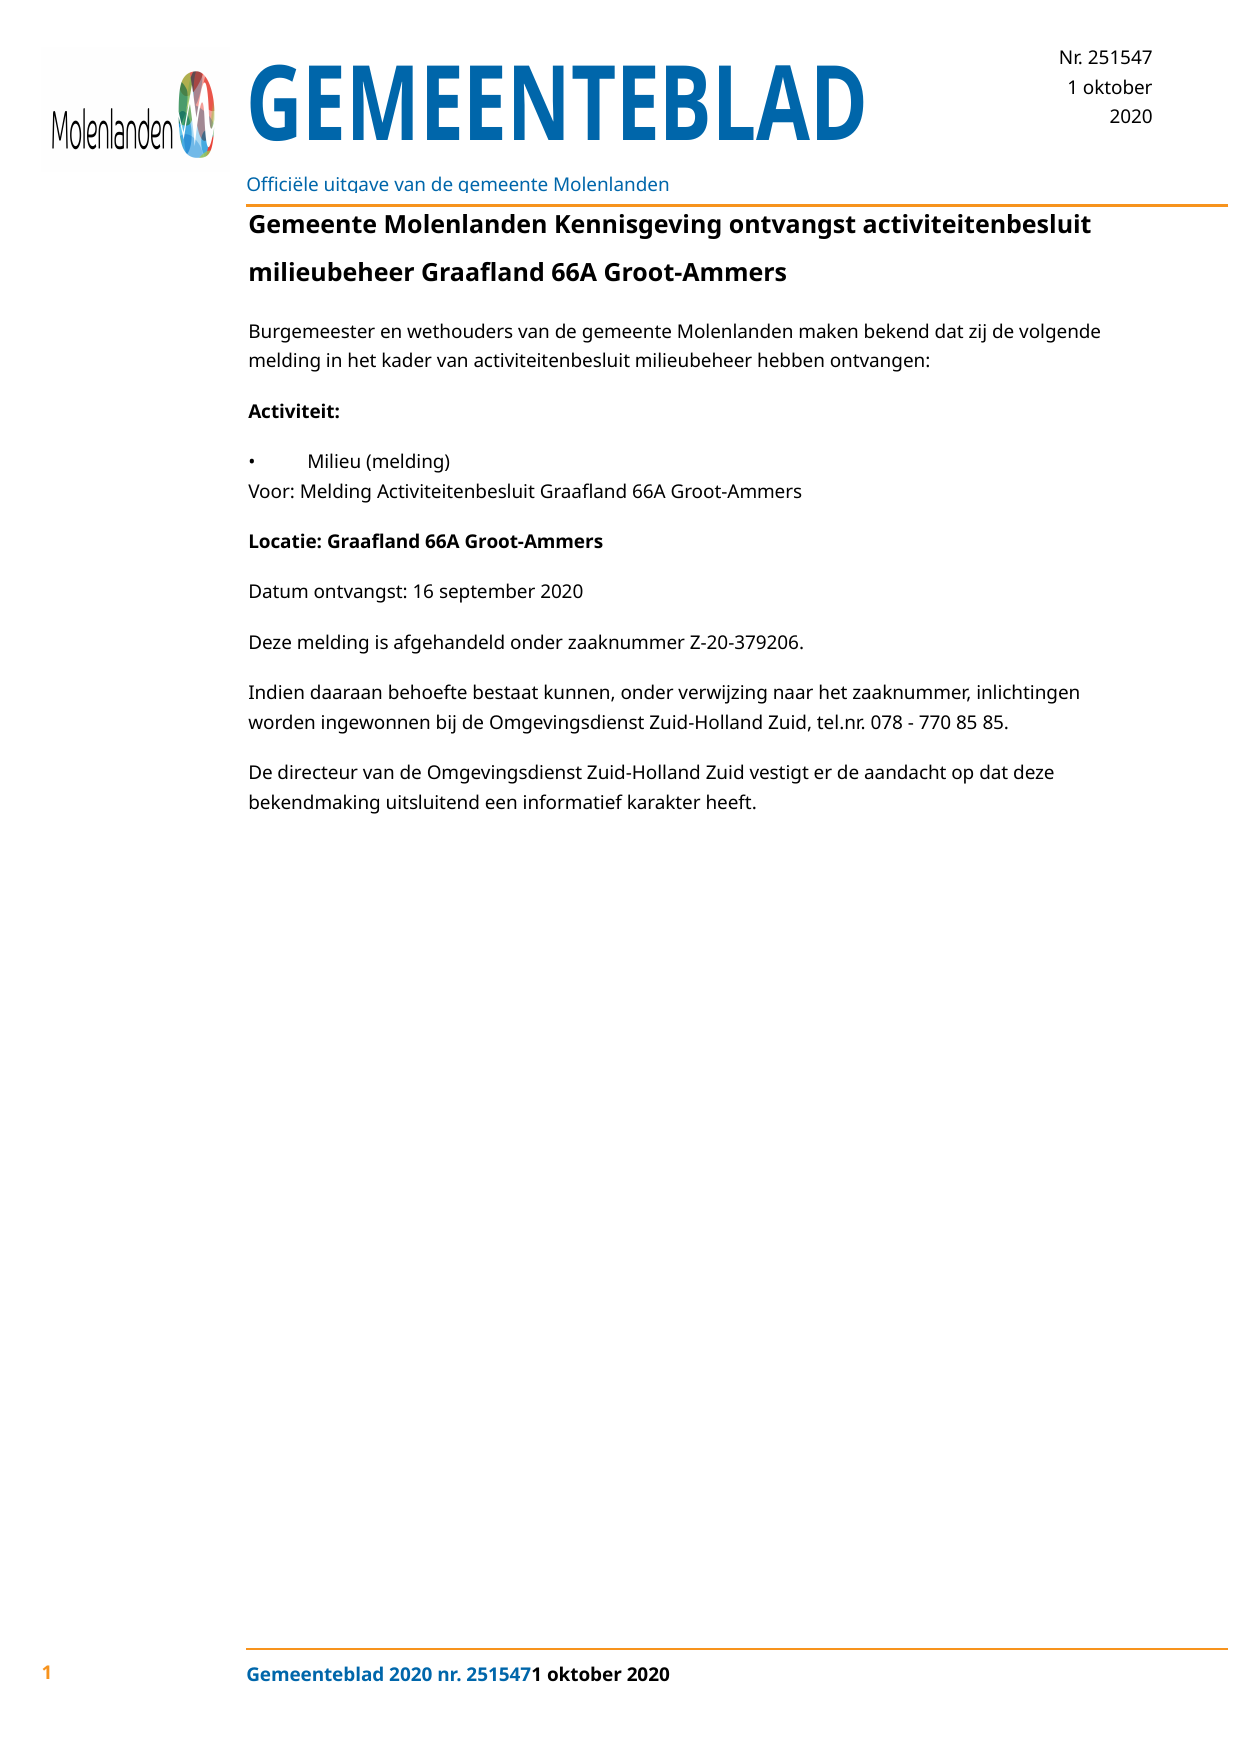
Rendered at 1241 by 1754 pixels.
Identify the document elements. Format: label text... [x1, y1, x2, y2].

text De directeur van de Omgevingsdienst Zuid-Holland Zuid vestigt er de aandacht op dat deze bekendmaking uitsluitend een informatief karakter heeft. [248, 759, 1152, 815]
text Locatie: Graafland 66A Groot-Ammers [248, 528, 1152, 554]
text Deze melding is afgehandeld onder zaaknummer Z-20-379206. [248, 629, 1152, 655]
text Burgemeester en wethouders van de gemeente Molenlanden maken bekend dat zij de volgende melding in het kader van activiteitenbesluit milieubeheer hebben ontvangen: [248, 318, 1152, 373]
text Gemeente Molenlanden Kennisgeving ontvangst activiteitenbesluit milieubeheer Graafland 66A Groot-Ammers [248, 207, 1152, 288]
text Datum ontvangst: 16 september 2020 [248, 579, 1152, 604]
text Indien daaraan behoefte bestaat kunnen, onder verwijzing naar het zaaknummer, inlichtingen worden ingewonnen bij de Omgevingsdienst Zuid-Holland Zuid, tel.nr. 078 - 770 85 85. [248, 679, 1152, 735]
text Activiteit: [248, 398, 1152, 424]
picture [41, 47, 231, 172]
text Voor: Melding Activiteitenbesluit Graafland 66A Groot-Ammers [248, 478, 1152, 504]
list Milieu (melding) [248, 448, 1152, 474]
